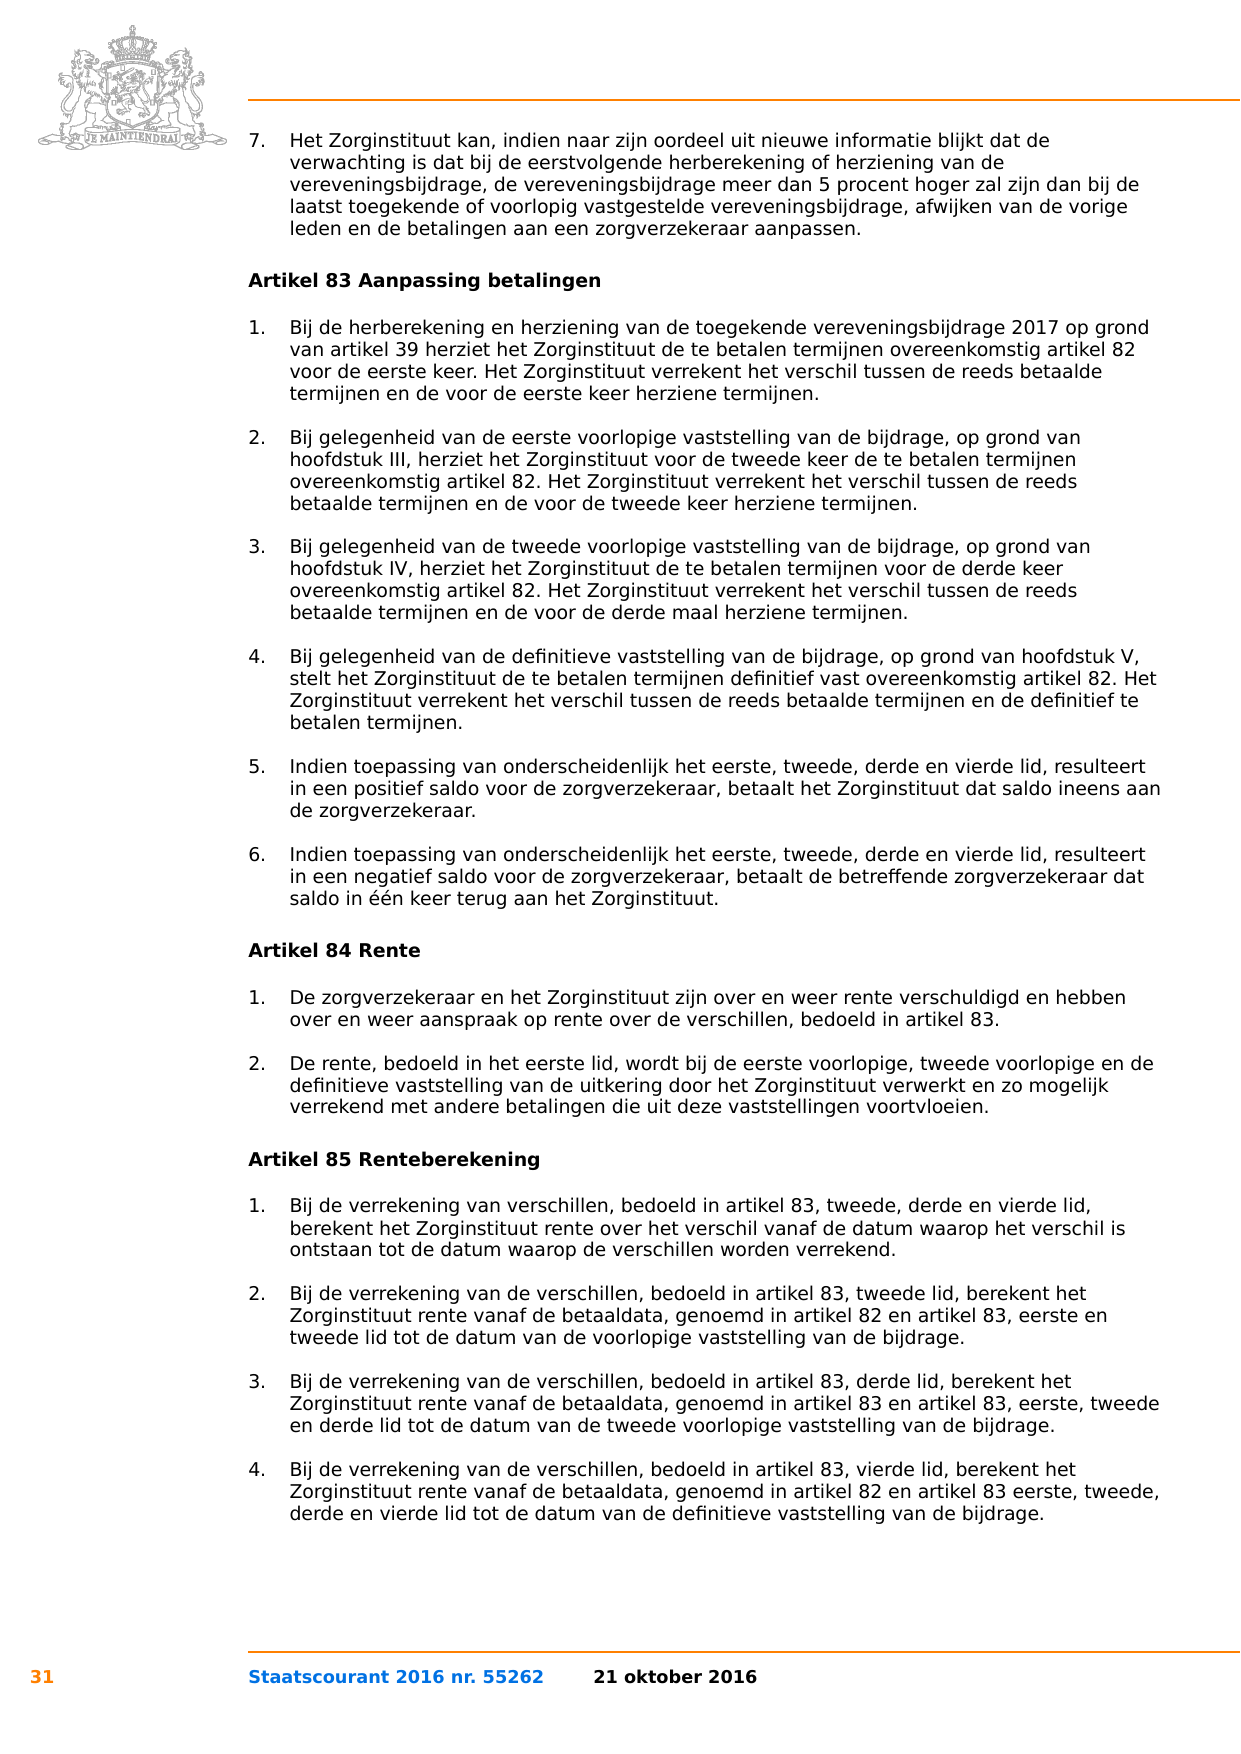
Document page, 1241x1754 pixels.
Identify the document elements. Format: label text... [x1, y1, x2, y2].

text 3. Bij gelegenheid van de tweede voorlopige vaststelling van de bijdrage, op grond van hoofdstuk IV, herziet het Zorginstituut de te betalen termijnen voor de derde keer overeenkomstig artikel 82. Het Zorginstituut verrekent het verschil tussen de reeds betaalde termijnen en de voor de derde maal herziene termijnen. [248, 536, 1163, 624]
text 1. De zorgverzekeraar en het Zorginstituut zijn over en weer rente verschuldigd en hebben over en weer aanspraak op rente over de verschillen, bedoeld in artikel 83. [248, 987, 1163, 1031]
text 6. Indien toepassing van onderscheidenlijk het eerste, tweede, derde en vierde lid, resulteert in een negatief saldo voor de zorgverzekeraar, betaalt de betreffende zorgverzekeraar dat saldo in één keer terug aan het Zorginstituut. [248, 844, 1163, 910]
text 5. Indien toepassing van onderscheidenlijk het eerste, tweede, derde en vierde lid, resulteert in een positief saldo voor de zorgverzekeraar, betaalt het Zorginstituut dat saldo ineens aan de zorgverzekeraar. [248, 756, 1163, 822]
text 2. Bij de verrekening van de verschillen, bedoeld in artikel 83, tweede lid, berekent het Zorginstituut rente vanaf de betaaldata, genoemd in artikel 82 en artikel 83, eerste en tweede lid tot de datum van de voorlopige vaststelling van de bijdrage. [248, 1283, 1163, 1349]
text 1. Bij de verrekening van verschillen, bedoeld in artikel 83, tweede, derde en vierde lid, berekent het Zorginstituut rente over het verschil vanaf de datum waarop het verschil is ontstaan tot de datum waarop de verschillen worden verrekend. [248, 1195, 1163, 1261]
subtitle Artikel 84 Rente [248, 940, 1163, 962]
text 2. Bij gelegenheid van de eerste voorlopige vaststelling van de bijdrage, op grond van hoofdstuk III, herziet het Zorginstituut voor de tweede keer de te betalen termijnen overeenkomstig artikel 82. Het Zorginstituut verrekent het verschil tussen de reeds betaalde termijnen en de voor de tweede keer herziene termijnen. [248, 427, 1163, 514]
subtitle Artikel 83 Aanpassing betalingen [248, 270, 1163, 292]
text 2. De rente, bedoeld in het eerste lid, wordt bij de eerste voorlopige, tweede voorlopige en de definitieve vaststelling van de uitkering door het Zorginstituut verwerkt en zo mogelijk verrekend met andere betalingen die uit deze vaststellingen voortvloeien. [248, 1052, 1163, 1118]
picture [38, 25, 227, 150]
text 4. Bij de verrekening van de verschillen, bedoeld in artikel 83, vierde lid, berekent het Zorginstituut rente vanaf de betaaldata, genoemd in artikel 82 en artikel 83 eerste, tweede, derde en vierde lid tot de datum van de definitieve vaststelling van de bijdrage. [248, 1459, 1163, 1525]
text 4. Bij gelegenheid van de definitieve vaststelling van de bijdrage, op grond van hoofdstuk V, stelt het Zorginstituut de te betalen termijnen definitief vast overeenkomstig artikel 82. Het Zorginstituut verrekent het verschil tussen de reeds betaalde termijnen en de definitief te betalen termijnen. [248, 646, 1163, 734]
text 7. Het Zorginstituut kan, indien naar zijn oordeel uit nieuwe informatie blijkt dat de verwachting is dat bij de eerstvolgende herberekening of herziening van de vereveningsbijdrage, de vereveningsbijdrage meer dan 5 procent hoger zal zijn dan bij de laatst toegekende of voorlopig vastgestelde vereveningsbijdrage, afwijken van de vorige leden en de betalingen aan een zorgverzekeraar aanpassen. [248, 130, 1163, 240]
text 3. Bij de verrekening van de verschillen, bedoeld in artikel 83, derde lid, berekent het Zorginstituut rente vanaf de betaaldata, genoemd in artikel 83 en artikel 83, eerste, tweede en derde lid tot de datum van de tweede voorlopige vaststelling van de bijdrage. [248, 1371, 1163, 1437]
text 1. Bij de herberekening en herziening van de toegekende vereveningsbijdrage 2017 op grond van artikel 39 herziet het Zorginstituut de te betalen termijnen overeenkomstig artikel 82 voor de eerste keer. Het Zorginstituut verrekent het verschil tussen de reeds betaalde termijnen en de voor de eerste keer herziene termijnen. [248, 317, 1163, 405]
subtitle Artikel 85 Renteberekening [248, 1148, 1163, 1170]
